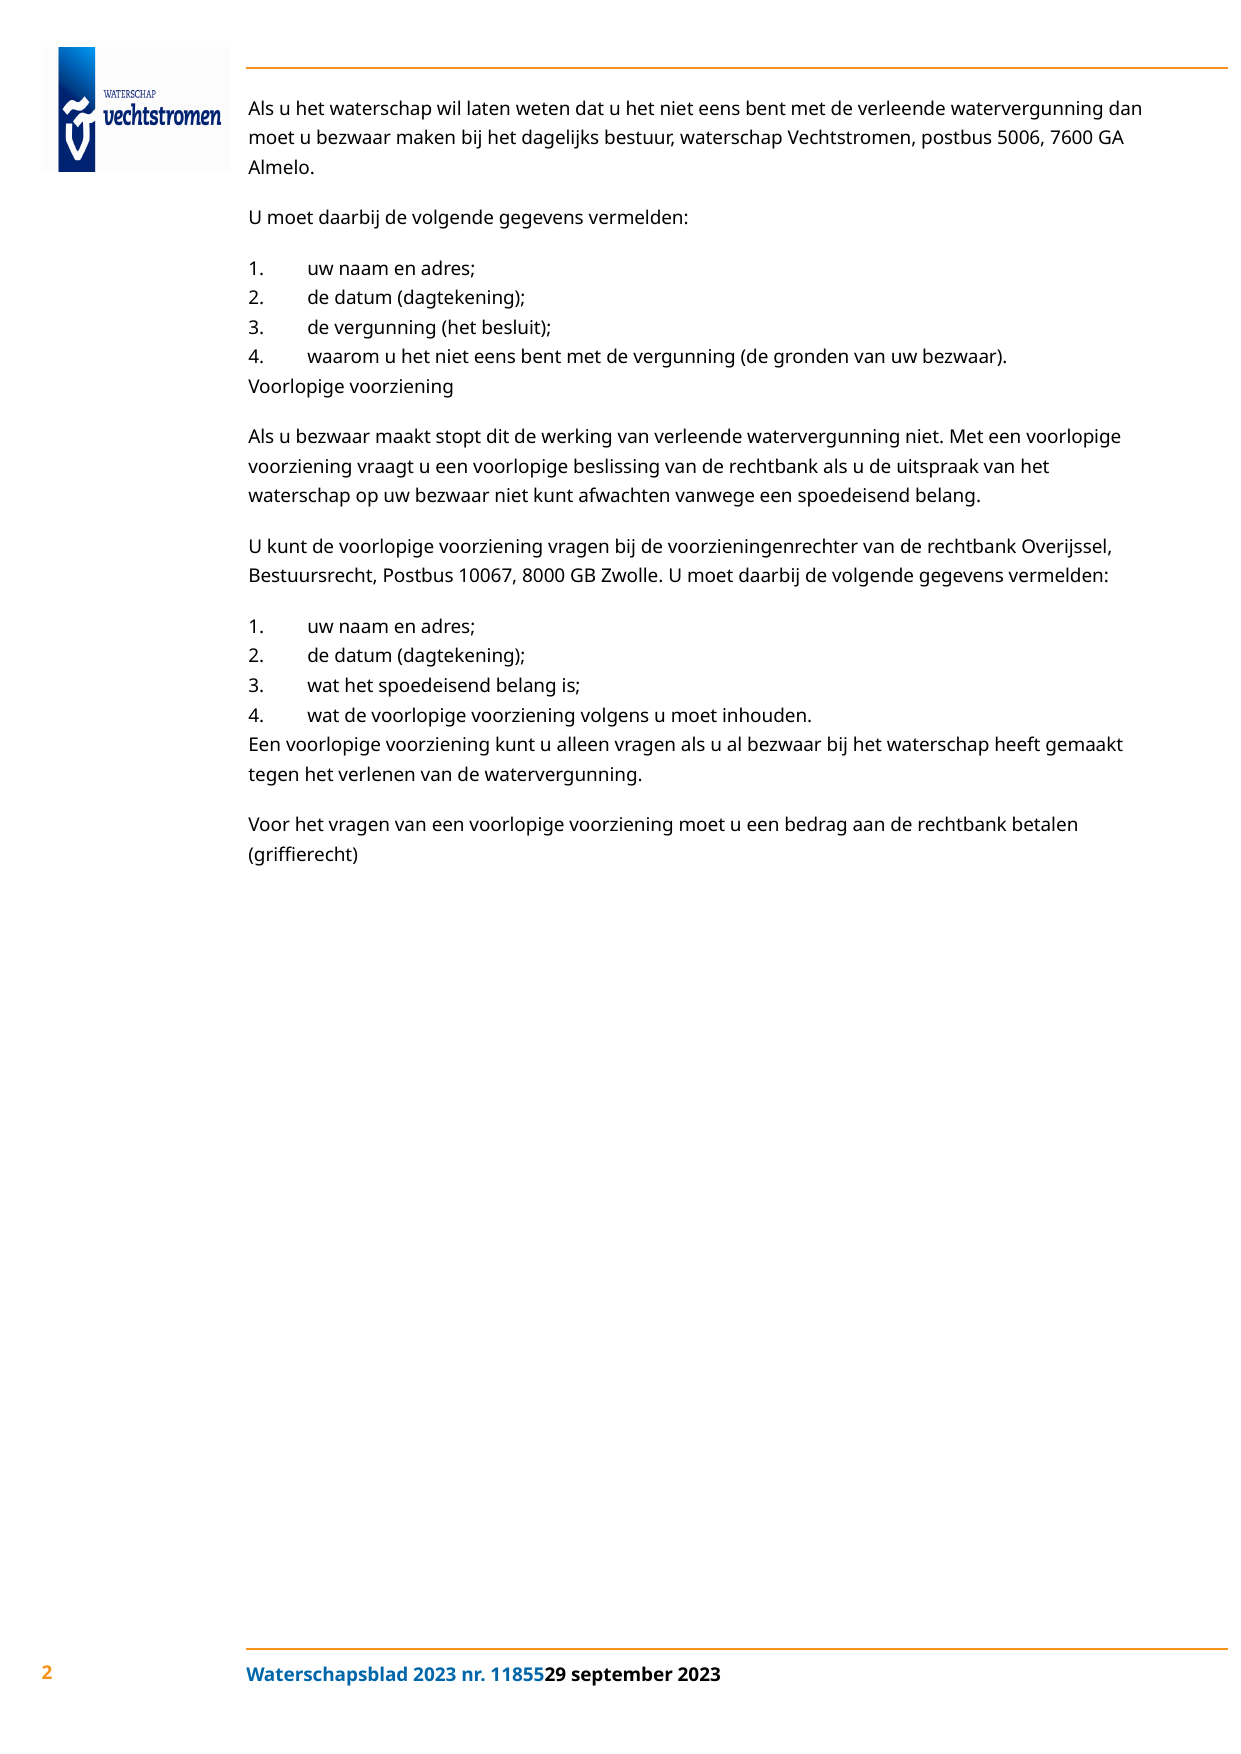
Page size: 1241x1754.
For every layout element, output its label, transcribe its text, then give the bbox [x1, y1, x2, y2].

text Voor het vragen van een voorlopige voorziening moet u een bedrag aan de rechtbank betalen (griffierecht) [248, 811, 1152, 867]
list de vergunning (het besluit); [248, 314, 1152, 340]
text Als u bezwaar maakt stopt dit de werking van verleende watervergunning niet. Met een voorlopige voorziening vraagt u een voorlopige beslissing van de rechtbank als u de uitspraak van het waterschap op uw bezwaar niet kunt afwachten vanwege een spoedeisend belang. [248, 423, 1152, 508]
list de datum (dagtekening); [248, 643, 1152, 668]
text U moet daarbij de volgende gegevens vermelden: [248, 204, 1152, 230]
list wat het spoedeisend belang is; [248, 672, 1152, 698]
list uw naam en adres; [248, 613, 1152, 639]
list uw naam en adres; [248, 255, 1152, 281]
picture [41, 47, 231, 172]
text Als u het waterschap wil laten weten dat u het niet eens bent met de verleende watervergunning dan moet u bezwaar maken bij het dagelijks bestuur, waterschap Vechtstromen, postbus 5006, 7600 GA Almelo. [248, 95, 1152, 180]
text U kunt de voorlopige voorziening vragen bij de voorzieningenrechter van de rechtbank Overijssel, Bestuursrecht, Postbus 10067, 8000 GB Zwolle. U moet daarbij de volgende gegevens vermelden: [248, 533, 1152, 588]
text Voorlopige voorziening [248, 373, 1152, 399]
list de datum (dagtekening); [248, 284, 1152, 310]
list wat de voorlopige voorziening volgens u moet inhouden. [248, 702, 1152, 728]
list waarom u het niet eens bent met de vergunning (de gronden van uw bezwaar). [248, 343, 1152, 369]
text Een voorlopige voorziening kunt u alleen vragen als u al bezwaar bij het waterschap heeft gemaakt tegen het verlenen van de watervergunning. [248, 731, 1152, 787]
